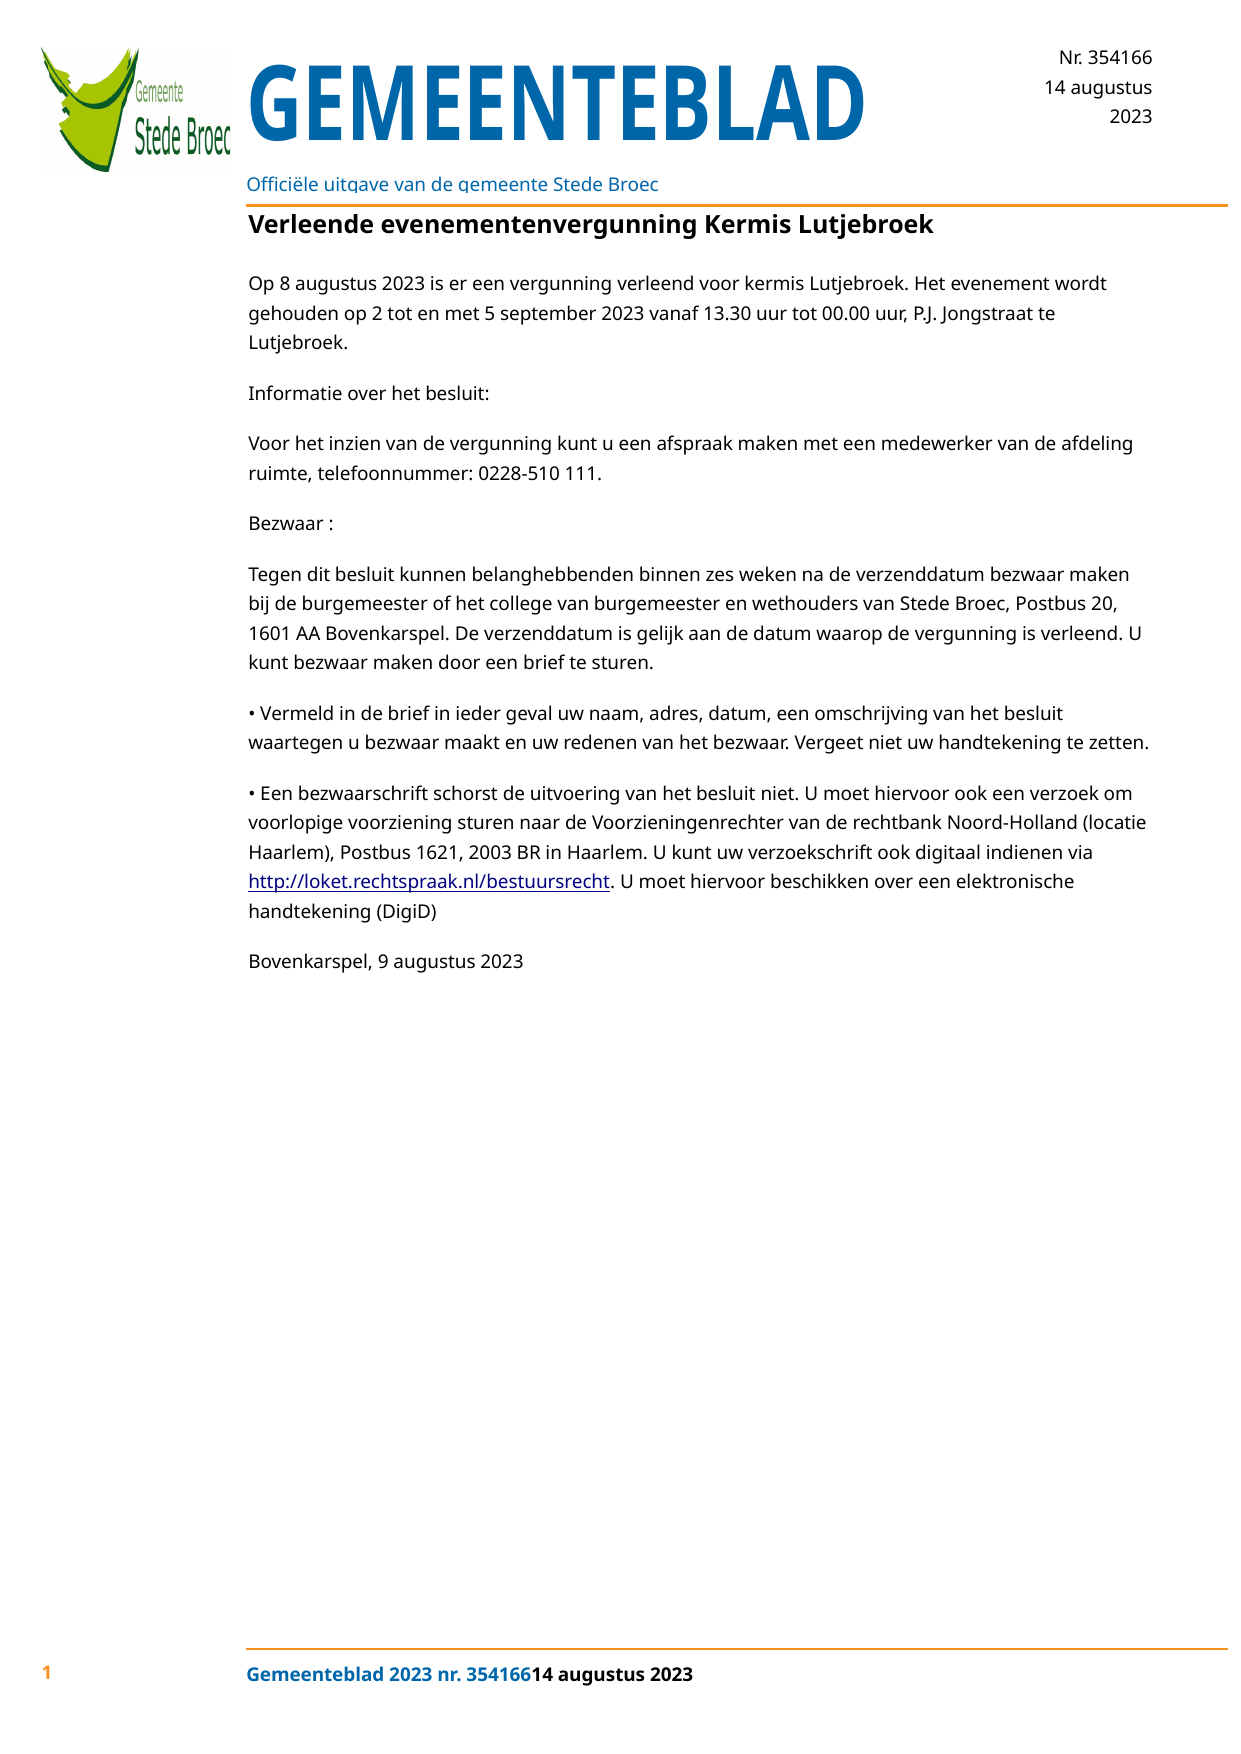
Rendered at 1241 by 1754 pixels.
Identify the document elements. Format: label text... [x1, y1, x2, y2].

text Verleende evenementenvergunning Kermis Lutjebroek [248, 207, 1152, 241]
text Informatie over het besluit: [248, 380, 1152, 406]
text Op 8 augustus 2023 is er een vergunning verleend voor kermis Lutjebroek. Het evenement wordt gehouden op 2 tot en met 5 september 2023 vanaf 13.30 uur tot 00.00 uur, P.J. Jongstraat te Lutjebroek. [248, 270, 1152, 355]
text Voor het inzien van de vergunning kunt u een afspraak maken met een medewerker van de afdeling ruimte, telefoonnummer: 0228-510 111. [248, 430, 1152, 486]
text Bezwaar : [248, 510, 1152, 536]
text • Vermeld in de brief in ieder geval uw naam, adres, datum, een omschrijving van het besluit waartegen u bezwaar maakt en uw redenen van het bezwaar. Vergeet niet uw handtekening te zetten. [248, 700, 1152, 755]
picture [41, 47, 231, 172]
text Bovenkarspel, 9 augustus 2023 [248, 949, 1152, 974]
text Tegen dit besluit kunnen belanghebbenden binnen zes weken na de verzenddatum bezwaar maken bij de burgemeester of het college van burgemeester en wethouders van Stede Broec, Postbus 20, 1601 AA Bovenkarspel. De verzenddatum is gelijk aan de datum waarop de vergunning is verleend. U kunt bezwaar maken door een brief te sturen. [248, 561, 1152, 675]
text • Een bezwaarschrift schorst de uitvoering van het besluit niet. U moet hiervoor ook een verzoek om voorlopige voorziening sturen naar de Voorzieningenrechter van de rechtbank Noord-Holland (locatie Haarlem), Postbus 1621, 2003 BR in Haarlem. U kunt uw verzoekschrift ook digitaal indienen via http://loket.rechtspraak.nl/bestuursrecht. U moet hiervoor beschikken over een elektronische handtekening (DigiD) [248, 780, 1152, 924]
